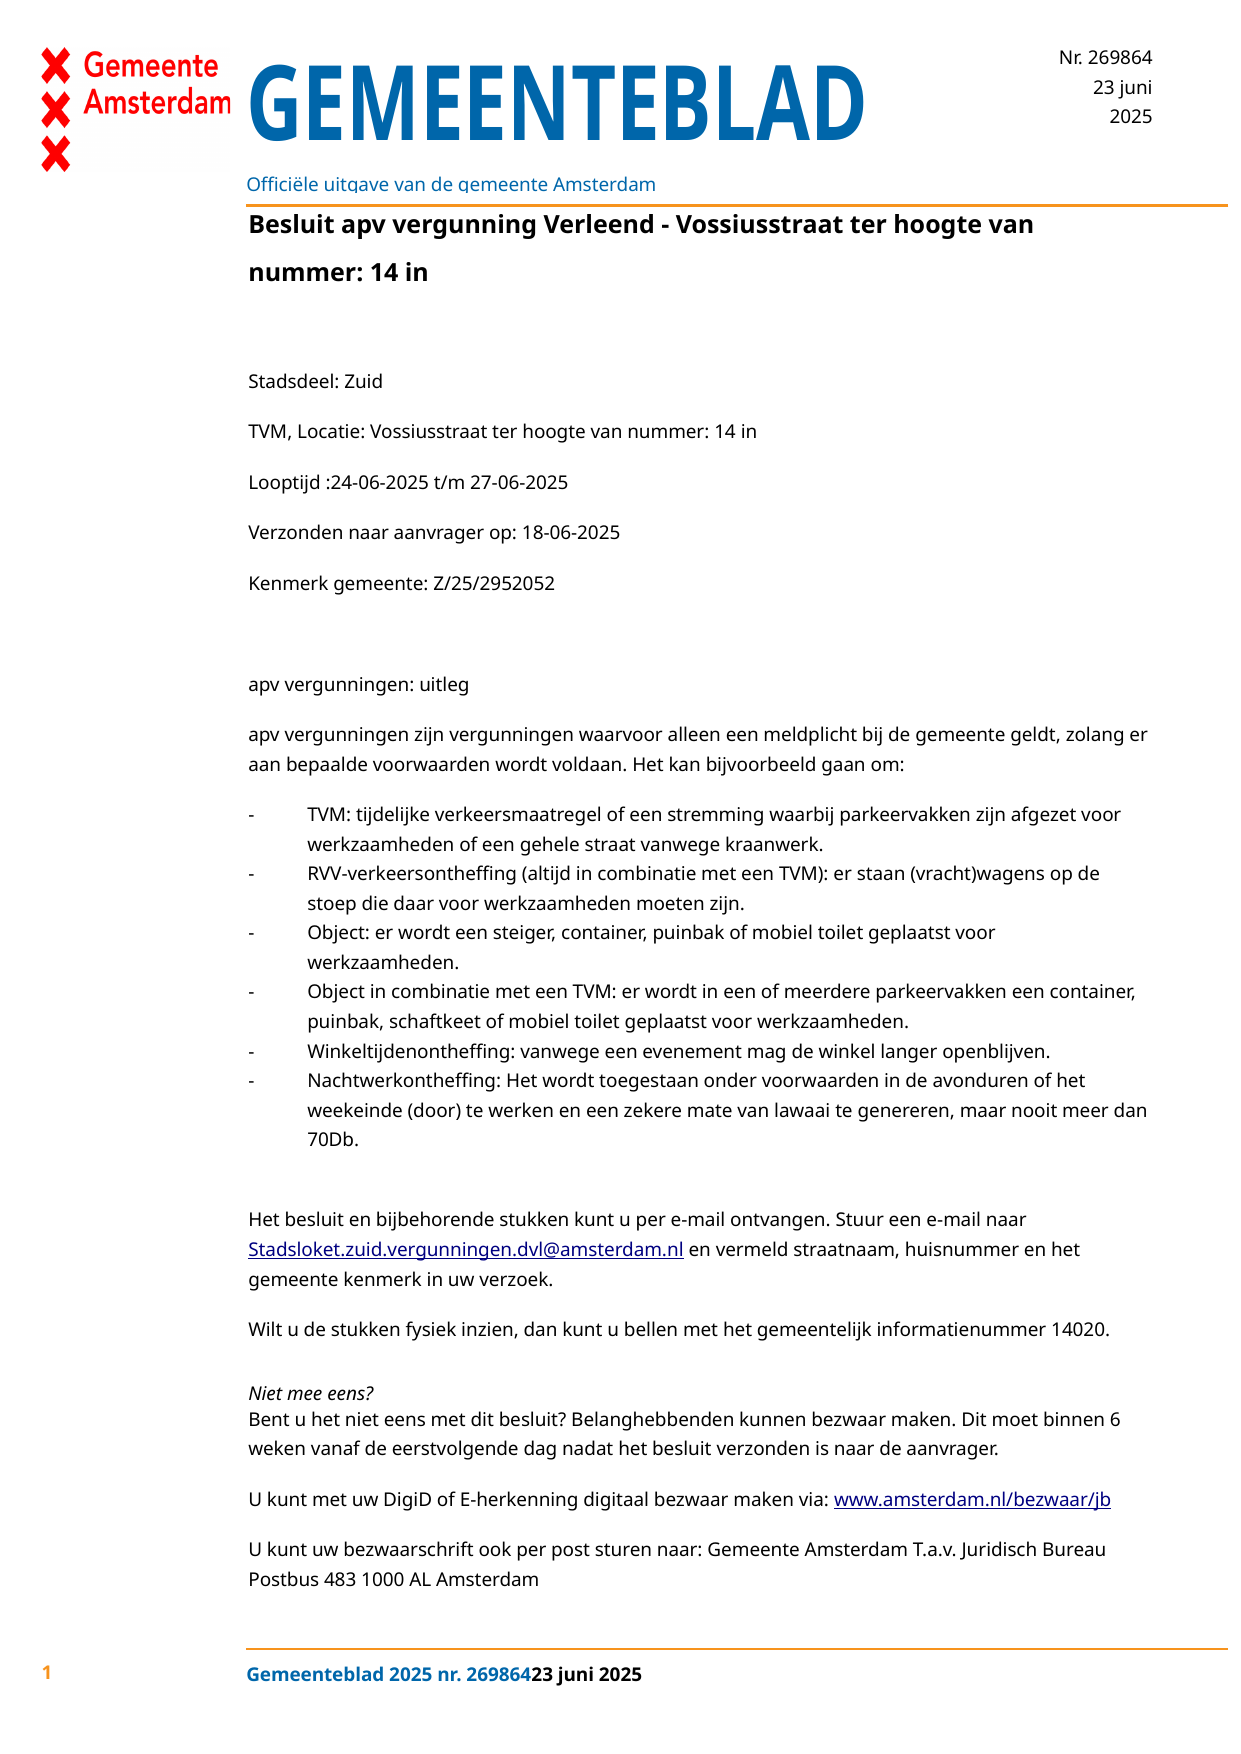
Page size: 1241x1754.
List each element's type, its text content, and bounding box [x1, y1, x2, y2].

list RVV-verkeersontheffing (altijd in combinatie met een TVM): er staan (vracht)wagens op de stoep die daar voor werkzaamheden moeten zijn. [248, 860, 1152, 916]
list TVM: tijdelijke verkeersmaatregel of een stremming waarbij parkeervakken zijn afgezet voor werkzaamheden of een gehele straat vanwege kraanwerk. [248, 801, 1152, 857]
text Wilt u de stukken fysiek inzien, dan kunt u bellen met het gemeentelijk informatienummer 14020. [248, 1316, 1152, 1342]
text Bent u het niet eens met dit besluit? Belanghebbenden kunnen bezwaar maken. Dit moet binnen 6 weken vanaf de eerstvolgende dag nadat het besluit verzonden is naar de aanvrager. [248, 1406, 1152, 1461]
text Stadsdeel: Zuid [248, 368, 1152, 394]
text Het besluit en bijbehorende stukken kunt u per e-mail ontvangen. Stuur een e-mail naar Stadsloket.zuid.vergunningen.dvl@amsterdam.nl en vermeld straatnaam, huisnummer en het gemeente kenmerk in uw verzoek. [248, 1207, 1152, 1292]
list Nachtwerkontheffing: Het wordt toegestaan onder voorwaarden in de avonduren of het weekeinde (door) te werken en een zekere mate van lawaai te genereren, maar nooit meer dan 70Db. [248, 1067, 1152, 1152]
text apv vergunningen zijn vergunningen waarvoor alleen een meldplicht bij de gemeente geldt, zolang er aan bepaalde voorwaarden wordt voldaan. Het kan bijvoorbeeld gaan om: [248, 721, 1152, 777]
text Verzonden naar aanvrager op: 18-06-2025 [248, 519, 1152, 545]
list Object: er wordt een steiger, container, puinbak of mobiel toilet geplaatst voor werkzaamheden. [248, 919, 1152, 975]
text Looptijd :24-06-2025 t/m 27-06-2025 [248, 469, 1152, 495]
list Winkeltijdenontheffing: vanwege een evenement mag de winkel langer openblijven. [248, 1038, 1152, 1064]
picture [41, 47, 231, 172]
text U kunt met uw DigiD of E-herkenning digitaal bezwaar maken via: www.amsterdam.nl/bezwaar/jb [248, 1486, 1152, 1512]
text U kunt uw bezwaarschrift ook per post sturen naar: Gemeente Amsterdam T.a.v. Juridisch Bureau Postbus 483 1000 AL Amsterdam [248, 1536, 1152, 1592]
text TVM, Locatie: Vossiusstraat ter hoogte van nummer: 14 in [248, 419, 1152, 444]
text apv vergunningen: uitleg [248, 671, 1152, 697]
text Niet mee eens? [248, 1380, 1152, 1406]
text Besluit apv vergunning Verleend - Vossiusstraat ter hoogte van nummer: 14 in [248, 207, 1152, 288]
list Object in combinatie met een TVM: er wordt in een of meerdere parkeervakken een container, puinbak, schaftkeet of mobiel toilet geplaatst voor werkzaamheden. [248, 979, 1152, 1034]
text Kenmerk gemeente: Z/25/2952052 [248, 570, 1152, 596]
